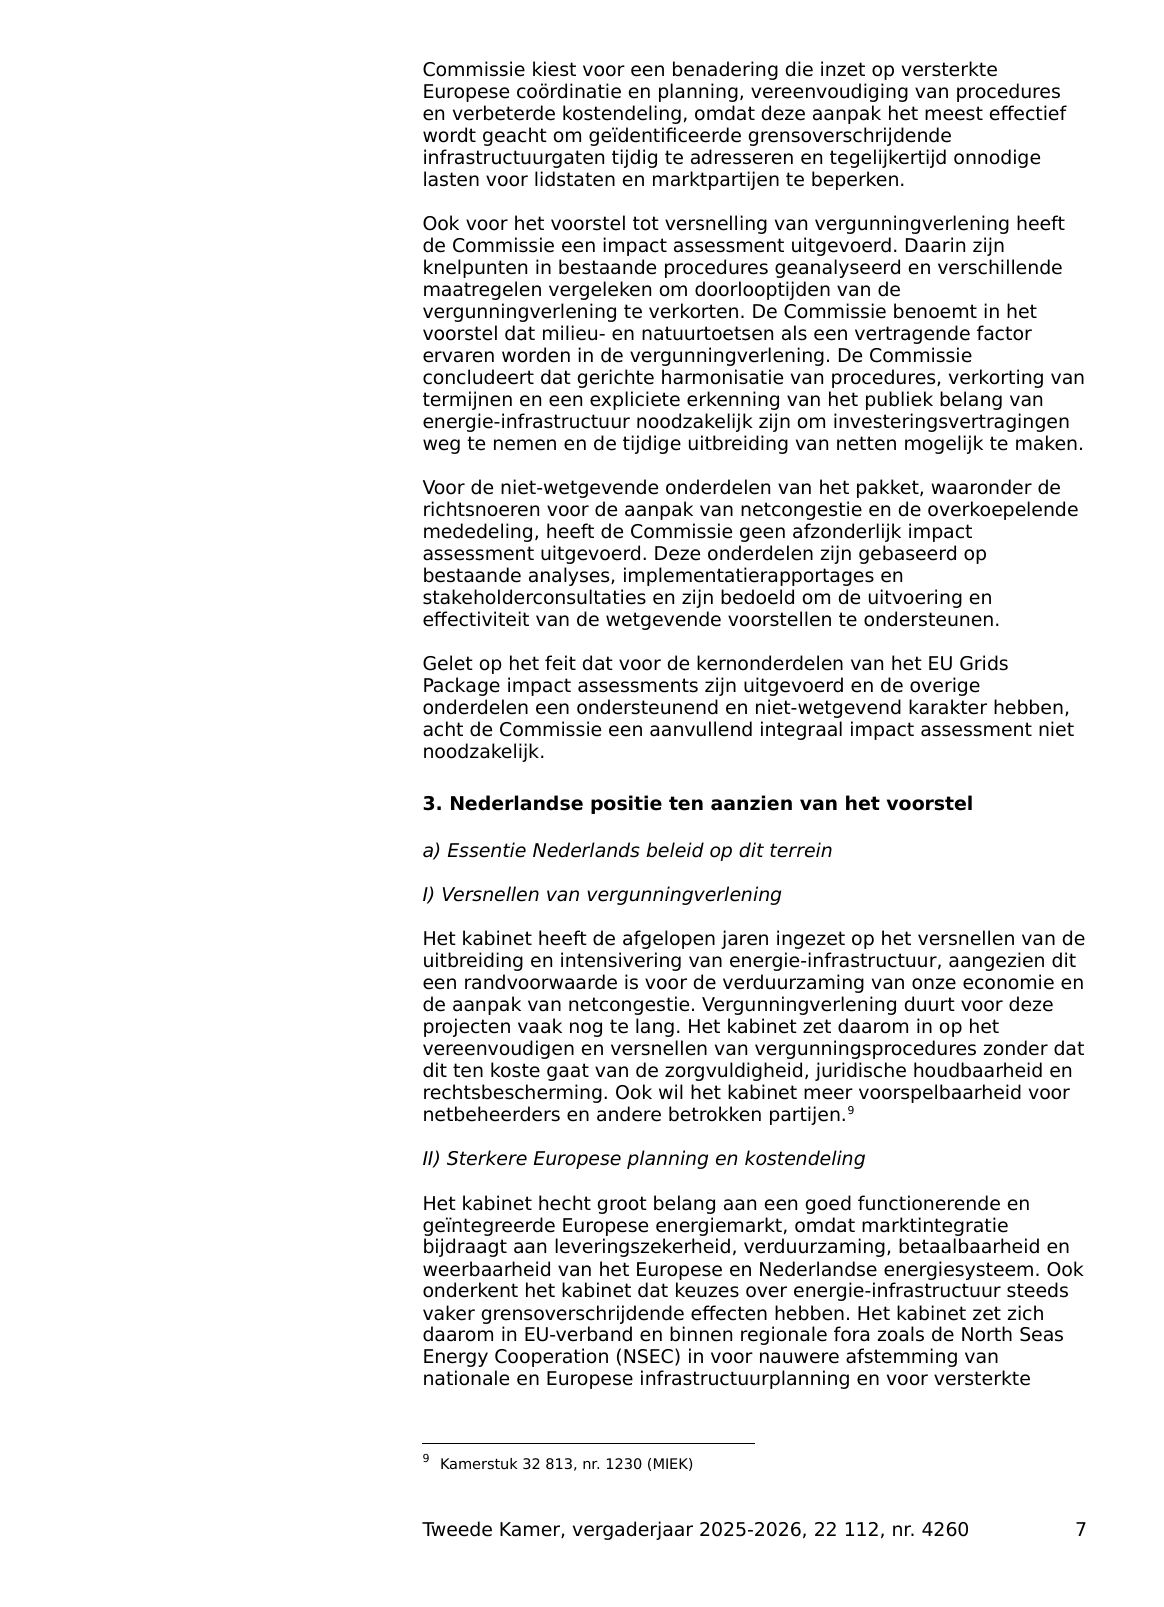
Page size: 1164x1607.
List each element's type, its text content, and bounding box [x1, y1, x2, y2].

text Het kabinet hecht groot belang aan een goed functionerende en geïntegreerde Europese energiemarkt, omdat marktintegratie bijdraagt aan leveringszekerheid, verduurzaming, betaalbaarheid en weerbaarheid van het Europese en Nederlandse energiesysteem. Ook onderkent het kabinet dat keuzes over energie-infrastructuur steeds vaker grensoverschrijdende effecten hebben. Het kabinet zet zich daarom in EU-verband en binnen regionale fora zoals de North Seas Energy Cooperation (NSEC) in voor nauwere afstemming van nationale en Europese infrastructuurplanning en voor versterkte [422, 1192, 1087, 1390]
text Commissie kiest voor een benadering die inzet op versterkte Europese coördinatie en planning, vereenvoudiging van procedures en verbeterde kostendeling, omdat deze aanpak het meest effectief wordt geacht om geïdentificeerde grensoverschrijdende infrastructuurgaten tijdig te adresseren en tegelijkertijd onnodige lasten voor lidstaten en marktpartijen te beperken. [422, 59, 1087, 191]
subtitle a) Essentie Nederlands beleid op dit terrein [422, 840, 1087, 862]
subtitle II) Sterkere Europese planning en kostendeling [422, 1148, 1087, 1170]
text Gelet op het feit dat voor de kernonderdelen van het EU Grids Package impact assessments zijn uitgevoerd en de overige onderdelen een ondersteunend en niet-wetgevend karakter hebben, acht de Commissie een aanvullend integraal impact assessment niet noodzakelijk. [422, 653, 1087, 763]
text Voor de niet-wetgevende onderdelen van het pakket, waaronder de richtsnoeren voor de aanpak van netcongestie en de overkoepelende mededeling, heeft de Commissie geen afzonderlijk impact assessment uitgevoerd. Deze onderdelen zijn gebaseerd op bestaande analyses, implementatierapportages en stakeholderconsultaties en zijn bedoeld om de uitvoering en effectiviteit van de wetgevende voorstellen te ondersteunen. [422, 477, 1087, 631]
subtitle 3. Nederlandse positie ten aanzien van het voorstel [422, 793, 1087, 815]
subtitle I) Versnellen van vergunningverlening [422, 884, 1087, 906]
text Kamerstuk 32 813, nr. 1230 (MIEK) [422, 1452, 1087, 1474]
text Het kabinet heeft de afgelopen jaren ingezet op het versnellen van de uitbreiding en intensivering van energie-infrastructuur, aangezien dit een randvoorwaarde is voor de verduurzaming van onze economie en de aanpak van netcongestie. Vergunningverlening duurt voor deze projecten vaak nog te lang. Het kabinet zet daarom in op het vereenvoudigen en versnellen van vergunningsprocedures zonder dat dit ten koste gaat van de zorgvuldigheid, juridische houdbaarheid en rechtsbescherming. Ook wil het kabinet meer voorspelbaarheid voor netbeheerders en andere betrokken partijen. [422, 928, 1087, 1126]
text Ook voor het voorstel tot versnelling van vergunningverlening heeft de Commissie een impact assessment uitgevoerd. Daarin zijn knelpunten in bestaande procedures geanalyseerd en verschillende maatregelen vergeleken om doorlooptijden van de vergunningverlening te verkorten. De Commissie benoemt in het voorstel dat milieu- en natuurtoetsen als een vertragende factor ervaren worden in de vergunningverlening. De Commissie concludeert dat gerichte harmonisatie van procedures, verkorting van termijnen en een expliciete erkenning van het publiek belang van energie-infrastructuur noodzakelijk zijn om investeringsvertragingen weg te nemen en de tijdige uitbreiding van netten mogelijk te maken. [422, 213, 1087, 455]
